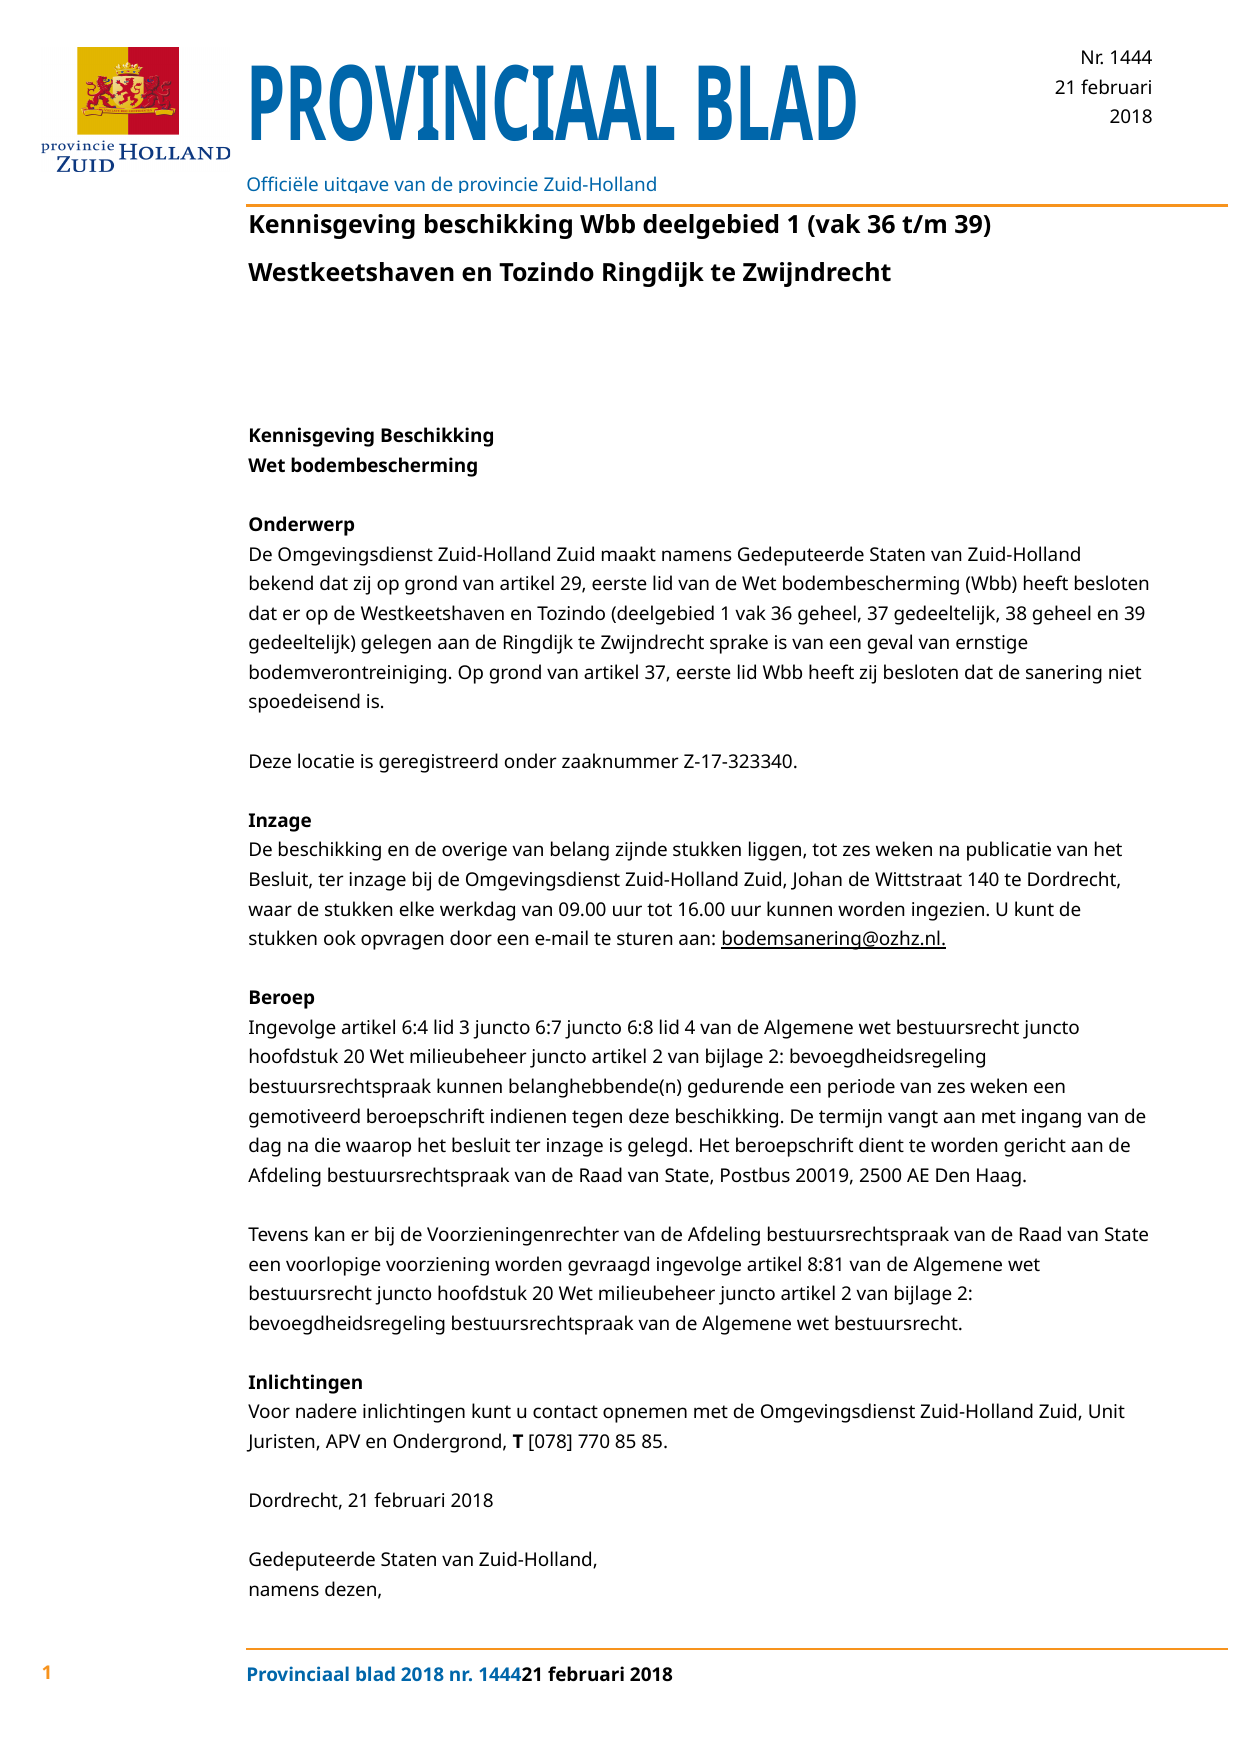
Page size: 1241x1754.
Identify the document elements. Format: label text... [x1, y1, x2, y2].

text Gedeputeerde Staten van Zuid-Holland, [248, 1547, 1152, 1572]
text Kennisgeving Beschikking [248, 422, 1152, 448]
text Tevens kan er bij de Voorzieningenrechter van de Afdeling bestuursrechtspraak van de Raad van State een voorlopige voorziening worden gevraagd ingevolge artikel 8:81 van de Algemene wet bestuursrecht juncto hoofdstuk 20 Wet milieubeheer juncto artikel 2 van bijlage 2: bevoegdheidsregeling bestuursrechtspraak van de Algemene wet bestuursrecht. [248, 1221, 1152, 1336]
text Deze locatie is geregistreerd onder zaaknummer Z-17-323340. [248, 748, 1152, 774]
text Dordrecht, 21 februari 2018 [248, 1487, 1152, 1513]
picture [41, 47, 231, 172]
text De Omgevingsdienst Zuid-Holland Zuid maakt namens Gedeputeerde Staten van Zuid-Holland bekend dat zij op grond van artikel 29, eerste lid van de Wet bodembescherming (Wbb) heeft besloten dat er op de Westkeetshaven en Tozindo (deelgebied 1 vak 36 geheel, 37 gedeeltelijk, 38 geheel en 39 gedeeltelijk) gelegen aan de Ringdijk te Zwijndrecht sprake is van een geval van ernstige bodemverontreiniging. Op grond van artikel 37, eerste lid Wbb heeft zij besloten dat de sanering niet spoedeisend is. [248, 541, 1152, 714]
text Inzage [248, 807, 1152, 833]
text Kennisgeving beschikking Wbb deelgebied 1 (vak 36 t/m 39) Westkeetshaven en Tozindo Ringdijk te Zwijndrecht [248, 207, 1152, 288]
text Voor nadere inlichtingen kunt u contact opnemen met de Omgevingsdienst Zuid-Holland Zuid, Unit Juristen, APV en Ondergrond, T [078] 770 85 85. [248, 1399, 1152, 1454]
text Inlichtingen [248, 1369, 1152, 1395]
text Onderwerp [248, 511, 1152, 537]
text Wet bodembescherming [248, 452, 1152, 478]
text Beroep [248, 984, 1152, 1010]
text Ingevolge artikel 6:4 lid 3 juncto 6:7 juncto 6:8 lid 4 van de Algemene wet bestuursrecht juncto hoofdstuk 20 Wet milieubeheer juncto artikel 2 van bijlage 2: bevoegdheidsregeling bestuursrechtspraak kunnen belanghebbende(n) gedurende een periode van zes weken een gemotiveerd beroepschrift indienen tegen deze beschikking. De termijn vangt aan met ingang van de dag na die waarop het besluit ter inzage is gelegd. Het beroepschrift dient te worden gericht aan de Afdeling bestuursrechtspraak van de Raad van State, Postbus 20019, 2500 AE Den Haag. [248, 1014, 1152, 1188]
text namens dezen, [248, 1576, 1152, 1602]
text De beschikking en de overige van belang zijnde stukken liggen, tot zes weken na publicatie van het Besluit, ter inzage bij de Omgevingsdienst Zuid-Holland Zuid, Johan de Wittstraat 140 te Dordrecht, waar de stukken elke werkdag van 09.00 uur tot 16.00 uur kunnen worden ingezien. U kunt de stukken ook opvragen door een e-mail te sturen aan: bodemsanering@ozhz.nl. [248, 837, 1152, 951]
